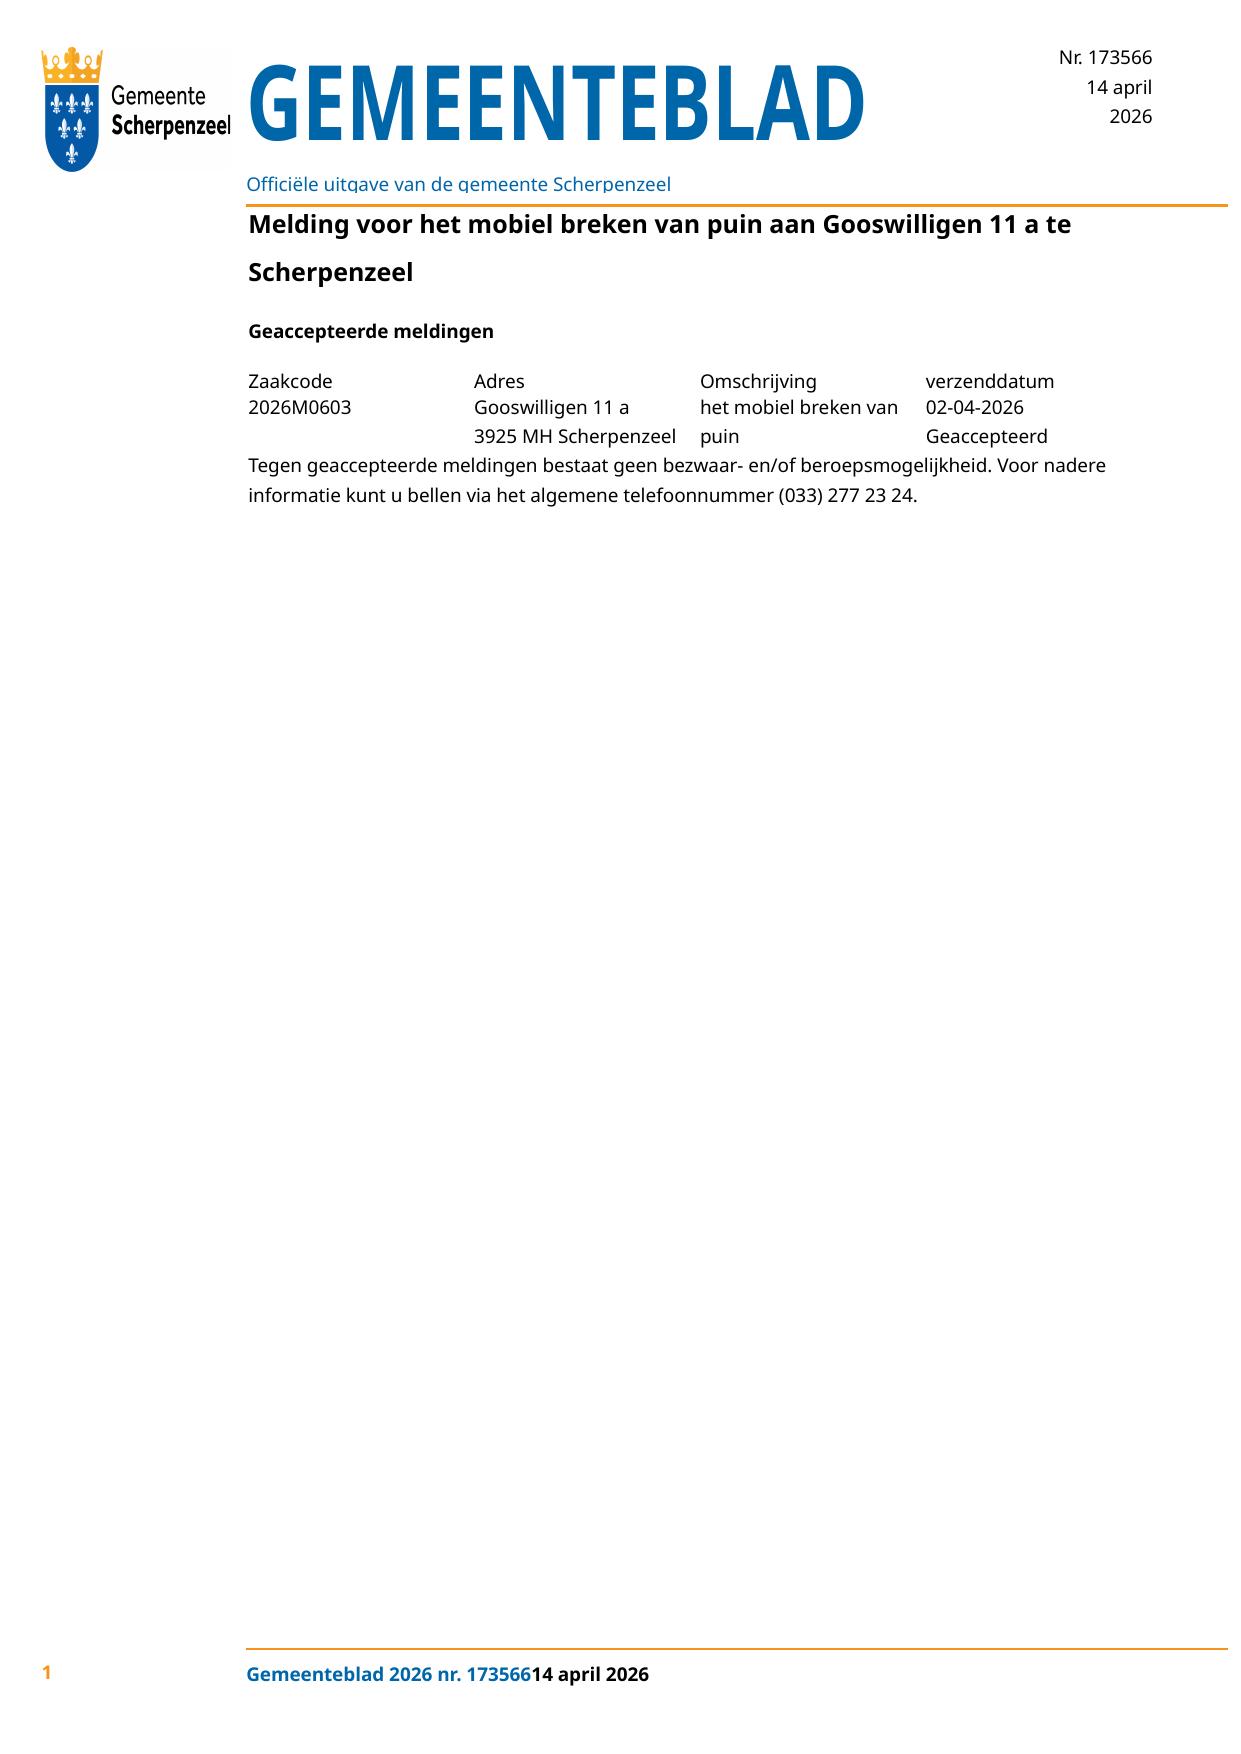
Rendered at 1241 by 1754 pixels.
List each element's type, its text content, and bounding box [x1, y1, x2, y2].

table_header verzenddatum [926, 369, 1152, 394]
text Tegen geaccepteerde meldingen bestaat geen bezwaar- en/of beroepsmogelijkheid. Voor nadere informatie kunt u bellen via het algemene telefoonnummer (033) 277 23 24. [248, 453, 1152, 508]
table_cell Gooswilligen 11 a 3925 MH Scherpenzeel [474, 394, 700, 449]
table_header Omschrijving [700, 369, 926, 394]
table_cell het mobiel breken van puin [700, 394, 926, 449]
table_cell 2026M0603 [248, 394, 474, 449]
table_header Adres [474, 369, 700, 394]
picture [41, 47, 231, 172]
text Geaccepteerde meldingen [248, 318, 1152, 344]
text Melding voor het mobiel breken van puin aan Gooswilligen 11 a te Scherpenzeel [248, 207, 1152, 288]
table_header Zaakcode [248, 369, 474, 394]
table_cell 02-04-2026 Geaccepteerd [926, 394, 1152, 449]
